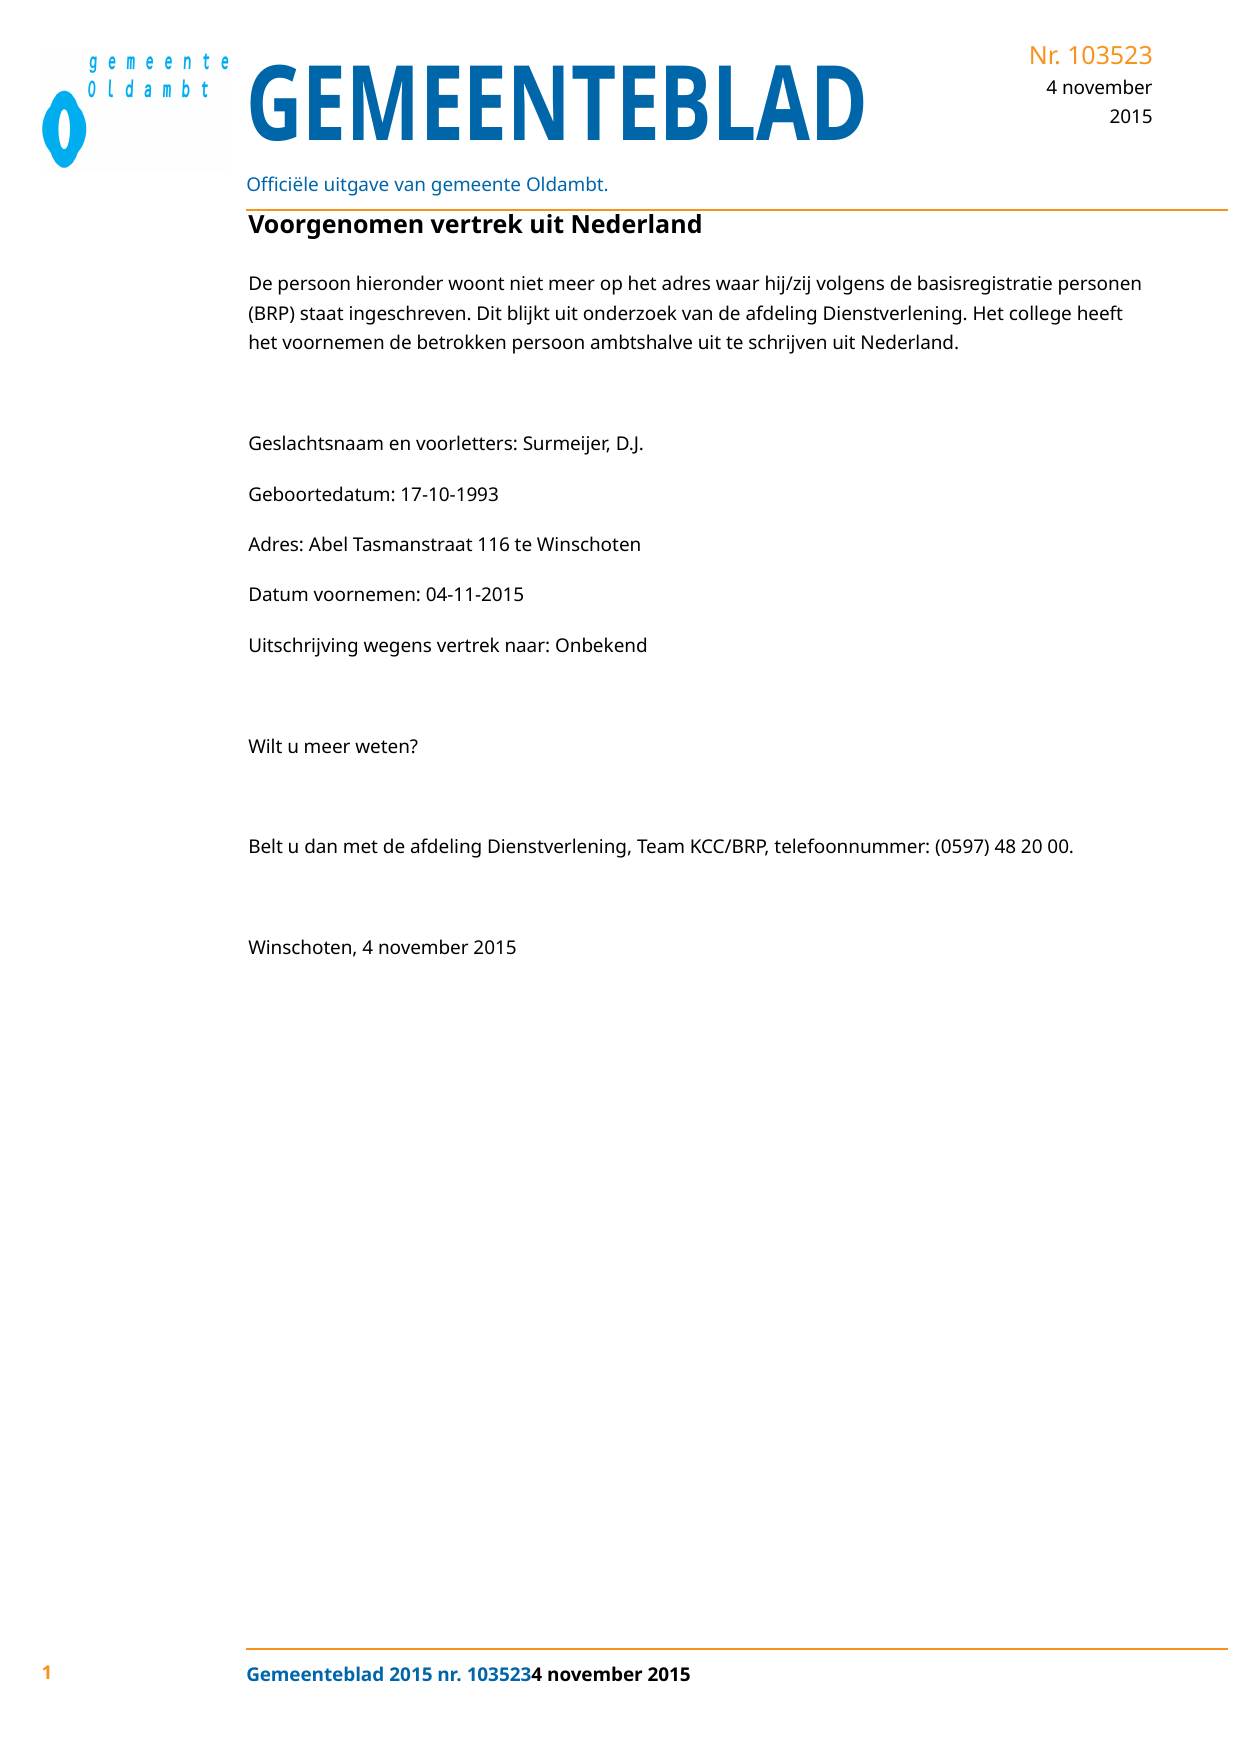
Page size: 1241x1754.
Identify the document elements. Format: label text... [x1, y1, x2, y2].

text Belt u dan met de afdeling Dienstverlening, Team KCC/BRP, telefoonnummer: (0597) 48 20 00. [248, 834, 1152, 859]
text De persoon hieronder woont niet meer op het adres waar hij/zij volgens de basisregistratie personen (BRP) staat ingeschreven. Dit blijkt uit onderzoek van de afdeling Dienstverlening. Het college heeft het voornemen de betrokken persoon ambtshalve uit te schrijven uit Nederland. [248, 270, 1152, 355]
text Wilt u meer weten? [248, 733, 1152, 758]
text Uitschrijving wegens vertrek naar: Onbekend [248, 632, 1152, 658]
text Geboortedatum: 17-10-1993 [248, 481, 1152, 506]
text Winschoten, 4 november 2015 [248, 934, 1152, 960]
text Voorgenomen vertrek uit Nederland [248, 211, 1152, 241]
text Geslachtsnaam en voorletters: Surmeijer, D.J. [248, 430, 1152, 456]
picture [41, 47, 231, 172]
text Datum voornemen: 04-11-2015 [248, 582, 1152, 607]
text Adres: Abel Tasmanstraat 116 te Winschoten [248, 531, 1152, 557]
